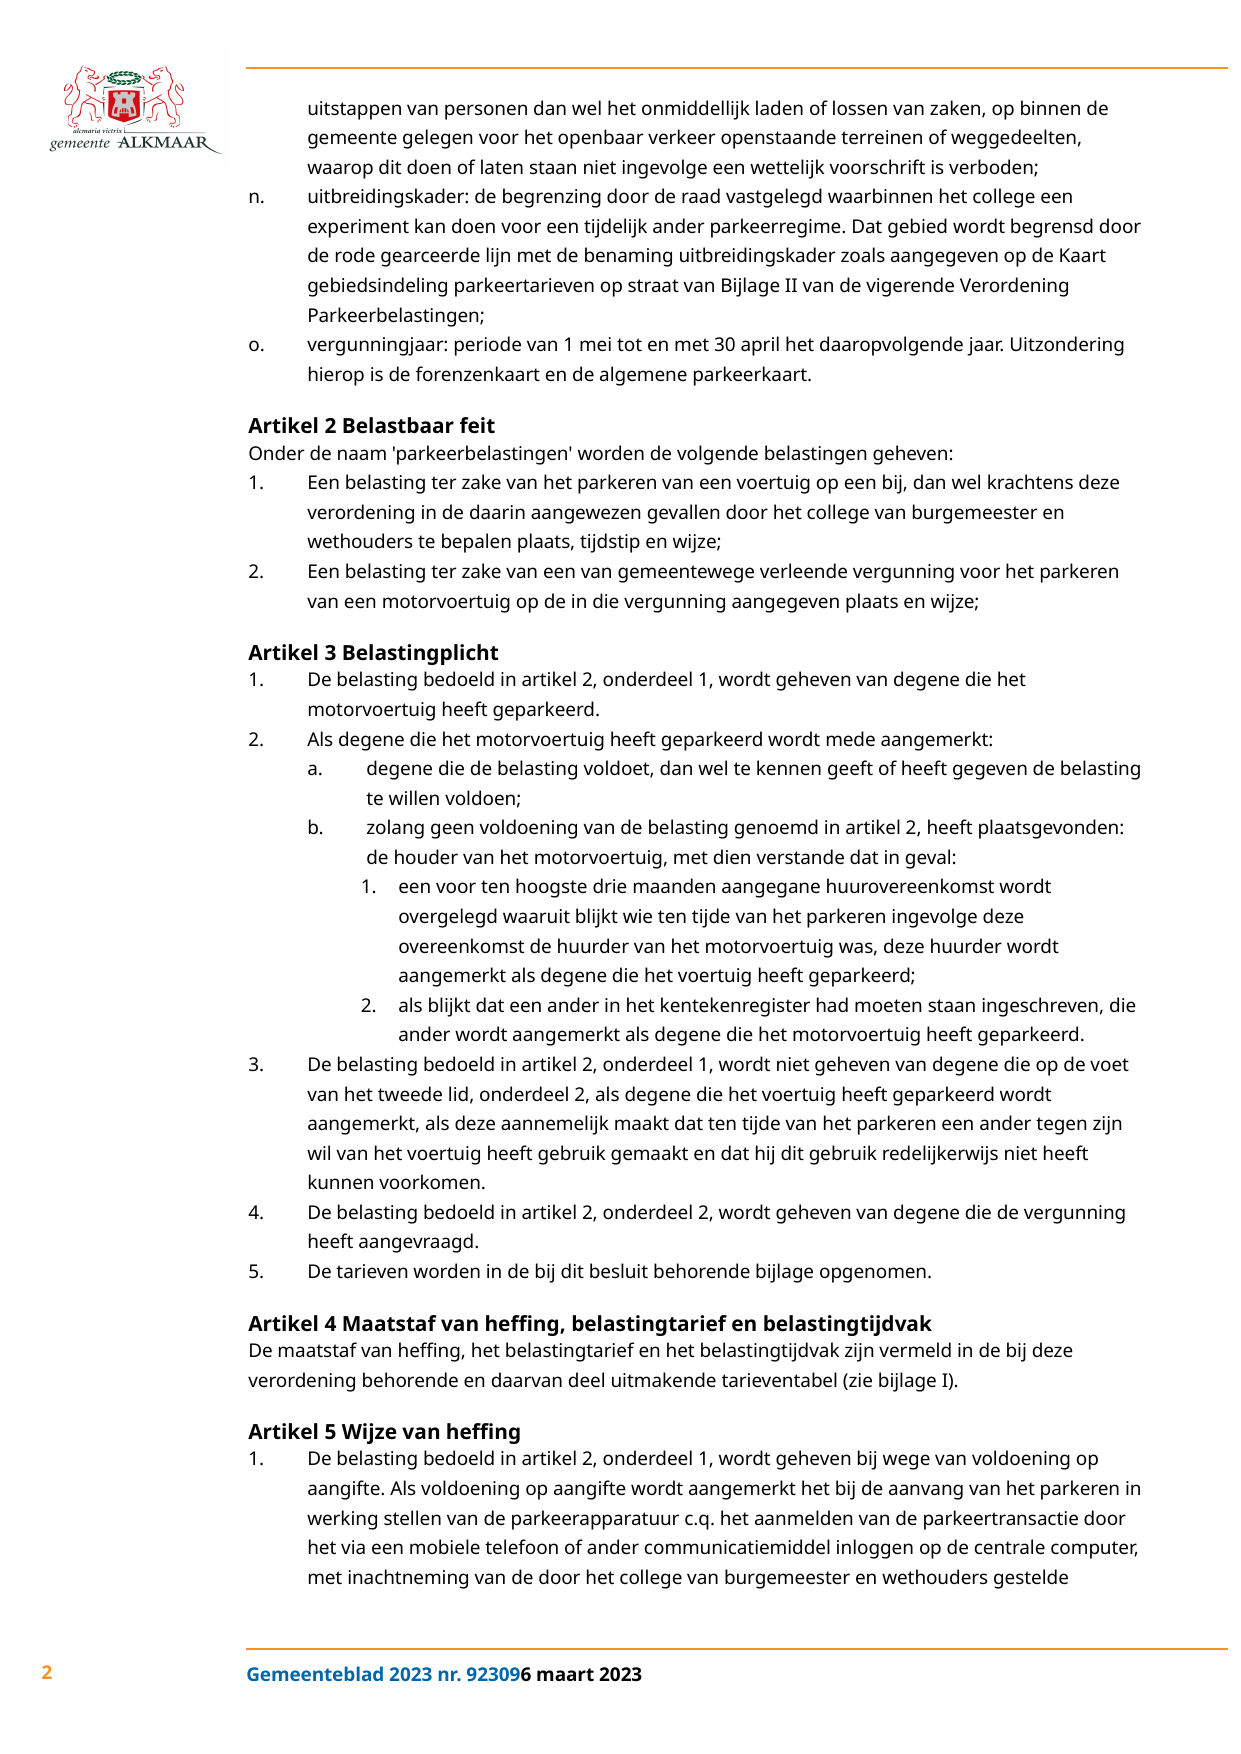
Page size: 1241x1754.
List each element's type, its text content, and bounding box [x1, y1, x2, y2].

list De belasting bedoeld in artikel 2, onderdeel 1, wordt geheven van degene die het motorvoertuig heeft geparkeerd. [248, 667, 1152, 722]
list Een belasting ter zake van het parkeren van een voertuig op een bij, dan wel krachtens deze verordening in de daarin aangewezen gevallen door het college van burgemeester en wethouders te bepalen plaats, tijdstip en wijze; [248, 469, 1152, 554]
list vergunningjaar: periode van 1 mei tot en met 30 april het daaropvolgende jaar. Uitzondering hierop is de forenzenkaart en de algemene parkeerkaart. [248, 331, 1152, 387]
text Artikel 5 Wijze van heffing [248, 1417, 1152, 1446]
list uitstappen van personen dan wel het onmiddellijk laden of lossen van zaken, op binnen de gemeente gelegen voor het openbaar verkeer openstaande terreinen of weggedeelten, waarop dit doen of laten staan niet ingevolge een wettelijk voorschrift is verboden; [248, 95, 1152, 180]
text Artikel 2 Belastbaar feit [248, 411, 1152, 440]
list een voor ten hoogste drie maanden aangegane huurovereenkomst wordt overgelegd waaruit blijkt wie ten tijde van het parkeren ingevolge deze overeenkomst de huurder van het motorvoertuig was, deze huurder wordt aangemerkt als degene die het voertuig heeft geparkeerd; [361, 874, 1152, 988]
list als blijkt dat een ander in het kentekenregister had moeten staan ingeschreven, die ander wordt aangemerkt als degene die het motorvoertuig heeft geparkeerd. [361, 992, 1152, 1047]
list De belasting bedoeld in artikel 2, onderdeel 1, wordt niet geheven van degene die op de voet van het tweede lid, onderdeel 2, als degene die het voertuig heeft geparkeerd wordt aangemerkt, als deze aannemelijk maakt dat ten tijde van het parkeren een ander tegen zijn wil van het voertuig heeft gebruik gemaakt en dat hij dit gebruik redelijkerwijs niet heeft kunnen voorkomen. [248, 1051, 1152, 1195]
list De belasting bedoeld in artikel 2, onderdeel 1, wordt geheven bij wege van voldoening op aangifte. Als voldoening op aangifte wordt aangemerkt het bij de aanvang van het parkeren in werking stellen van de parkeerapparatuur c.q. het aanmelden van de parkeertransactie door het via een mobiele telefoon of ander communicatiemiddel inloggen op de centrale computer, met inachtneming van de door het college van burgemeester en wethouders gestelde [248, 1446, 1152, 1590]
list Een belasting ter zake van een van gemeentewege verleende vergunning voor het parkeren van een motorvoertuig op de in die vergunning aangegeven plaats en wijze; [248, 558, 1152, 613]
list Als degene die het motorvoertuig heeft geparkeerd wordt mede aangemerkt: [248, 726, 1152, 752]
text Artikel 3 Belastingplicht [248, 638, 1152, 667]
list De tarieven worden in de bij dit besluit behorende bijlage opgenomen. [248, 1258, 1152, 1284]
list degene die de belasting voldoet, dan wel te kennen geeft of heeft gegeven de belasting te willen voldoen; [307, 755, 1152, 811]
text De maatstaf van heffing, het belastingtarief en het belastingtijdvak zijn vermeld in de bij deze verordening behorende en daarvan deel uitmakende tarieventabel (zie bijlage I). [248, 1337, 1152, 1392]
text Artikel 4 Maatstaf van heffing, belastingtarief en belastingtijdvak [248, 1309, 1152, 1337]
list zolang geen voldoening van de belasting genoemd in artikel 2, heeft plaatsgevonden: de houder van het motorvoertuig, met dien verstande dat in geval: [307, 814, 1152, 870]
picture [41, 47, 231, 172]
list uitbreidingskader: de begrenzing door de raad vastgelegd waarbinnen het college een experiment kan doen voor een tijdelijk ander parkeerregime. Dat gebied wordt begrensd door de rode gearceerde lijn met de benaming uitbreidingskader zoals aangegeven op de Kaart gebiedsindeling parkeertarieven op straat van Bijlage II van de vigerende Verordening Parkeerbelastingen; [248, 183, 1152, 328]
list De belasting bedoeld in artikel 2, onderdeel 2, wordt geheven van degene die de vergunning heeft aangevraagd. [248, 1199, 1152, 1254]
text Onder de naam 'parkeerbelastingen' worden de volgende belastingen geheven: [248, 440, 1152, 466]
